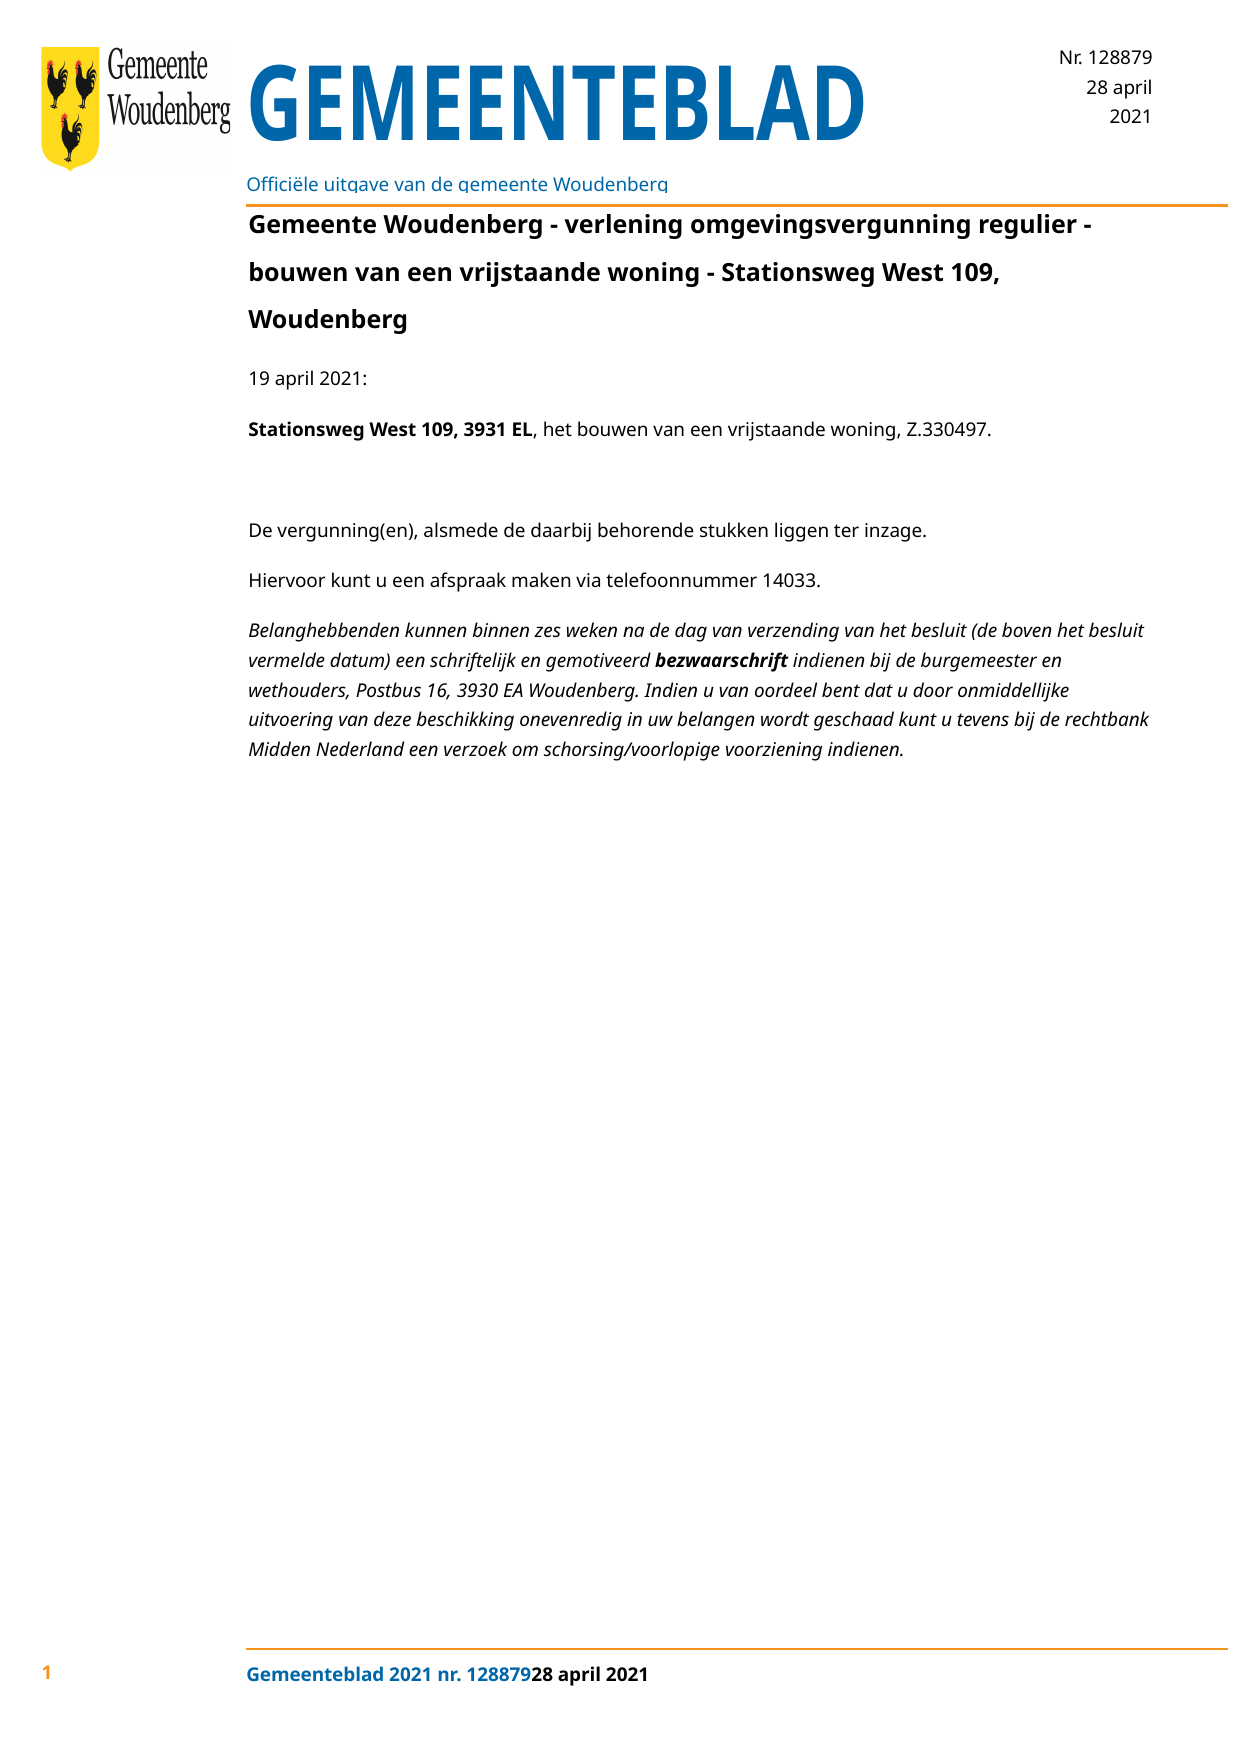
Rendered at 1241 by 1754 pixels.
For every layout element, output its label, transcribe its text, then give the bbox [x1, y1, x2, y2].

text 19 april 2021: [248, 366, 1152, 391]
picture [41, 47, 231, 172]
text Stationsweg West 109, 3931 EL, het bouwen van een vrijstaande woning, Z.330497. [248, 416, 1152, 442]
text Gemeente Woudenberg - verlening omgevingsvergunning regulier - bouwen van een vrijstaande woning - Stationsweg West 109, Woudenberg [248, 207, 1152, 336]
text Hiervoor kunt u een afspraak maken via telefoonnummer 14033. [248, 567, 1152, 593]
text De vergunning(en), alsmede de daarbij behorende stukken liggen ter inzage. [248, 517, 1152, 542]
text Belanghebbenden kunnen binnen zes weken na de dag van verzending van het besluit (de boven het besluit vermelde datum) een schriftelijk en gemotiveerd bezwaarschrift indienen bij de burgemeester en wethouders, Postbus 16, 3930 EA Woudenberg. Indien u van oordeel bent dat u door onmiddellijke uitvoering van deze beschikking onevenredig in uw belangen wordt geschaad kunt u tevens bij de rechtbank Midden Nederland een verzoek om schorsing/voorlopige voorziening indienen. [248, 618, 1152, 762]
